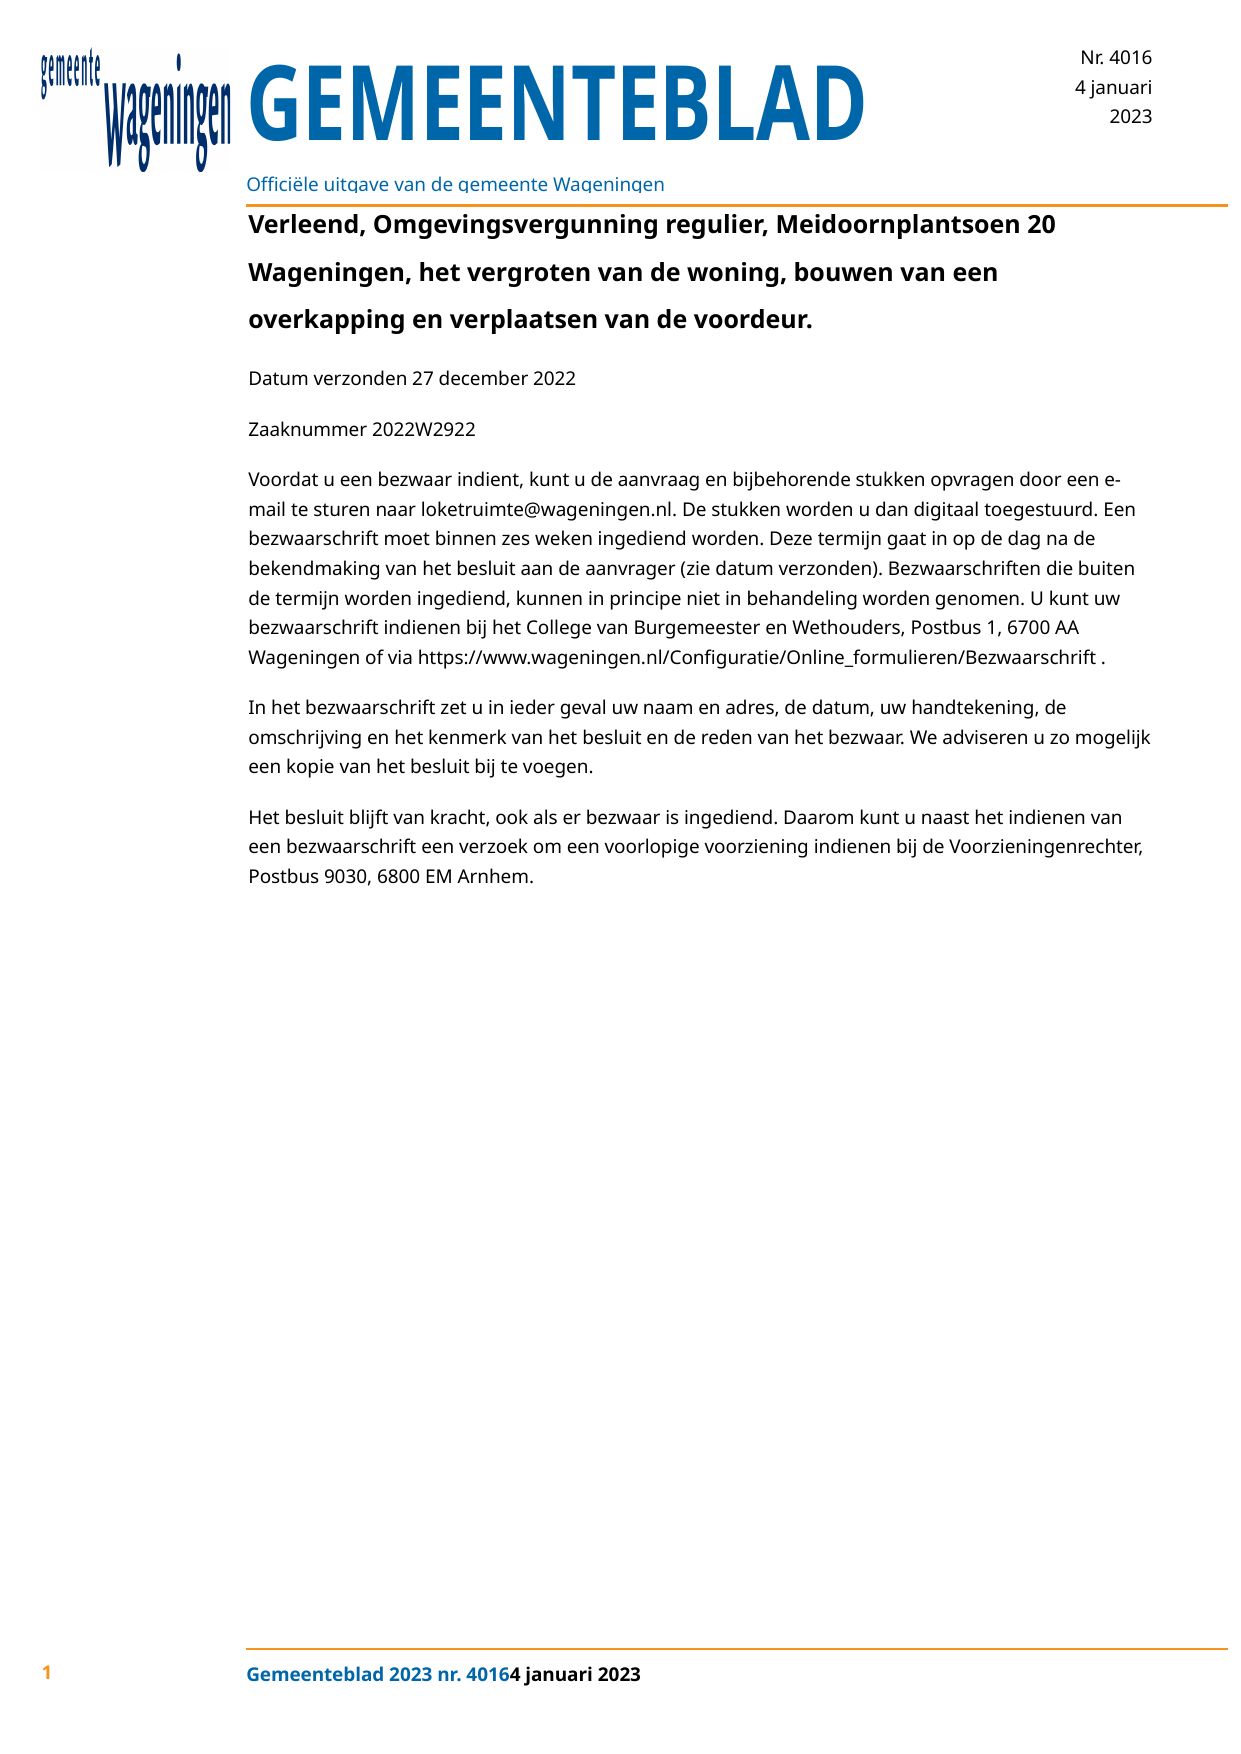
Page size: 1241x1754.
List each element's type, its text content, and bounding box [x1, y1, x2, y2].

text Zaaknummer 2022W2922 [248, 416, 1152, 442]
text Verleend, Omgevingsvergunning regulier, Meidoornplantsoen 20 Wageningen, het vergroten van de woning, bouwen van een overkapping en verplaatsen van de voordeur. [248, 207, 1152, 336]
text Het besluit blijft van kracht, ook als er bezwaar is ingediend. Daarom kunt u naast het indienen van een bezwaarschrift een verzoek om een voorlopige voorziening indienen bij de Voorzieningenrechter, Postbus 9030, 6800 EM Arnhem. [248, 804, 1152, 889]
text Datum verzonden 27 december 2022 [248, 366, 1152, 391]
picture [41, 47, 231, 172]
text In het bezwaarschrift zet u in ieder geval uw naam en adres, de datum, uw handtekening, de omschrijving en het kenmerk van het besluit en de reden van het bezwaar. We adviseren u zo mogelijk een kopie van het besluit bij te voegen. [248, 694, 1152, 779]
text Voordat u een bezwaar indient, kunt u de aanvraag en bijbehorende stukken opvragen door een e-mail te sturen naar loketruimte@wageningen.nl. De stukken worden u dan digitaal toegestuurd. Een bezwaarschrift moet binnen zes weken ingediend worden. Deze termijn gaat in op de dag na de bekendmaking van het besluit aan de aanvrager (zie datum verzonden). Bezwaarschriften die buiten de termijn worden ingediend, kunnen in principe niet in behandeling worden genomen. U kunt uw bezwaarschrift indienen bij het College van Burgemeester en Wethouders, Postbus 1, 6700 AA Wageningen of via https://www.wageningen.nl/Configuratie/Online_formulieren/Bezwaarschrift . [248, 466, 1152, 669]
